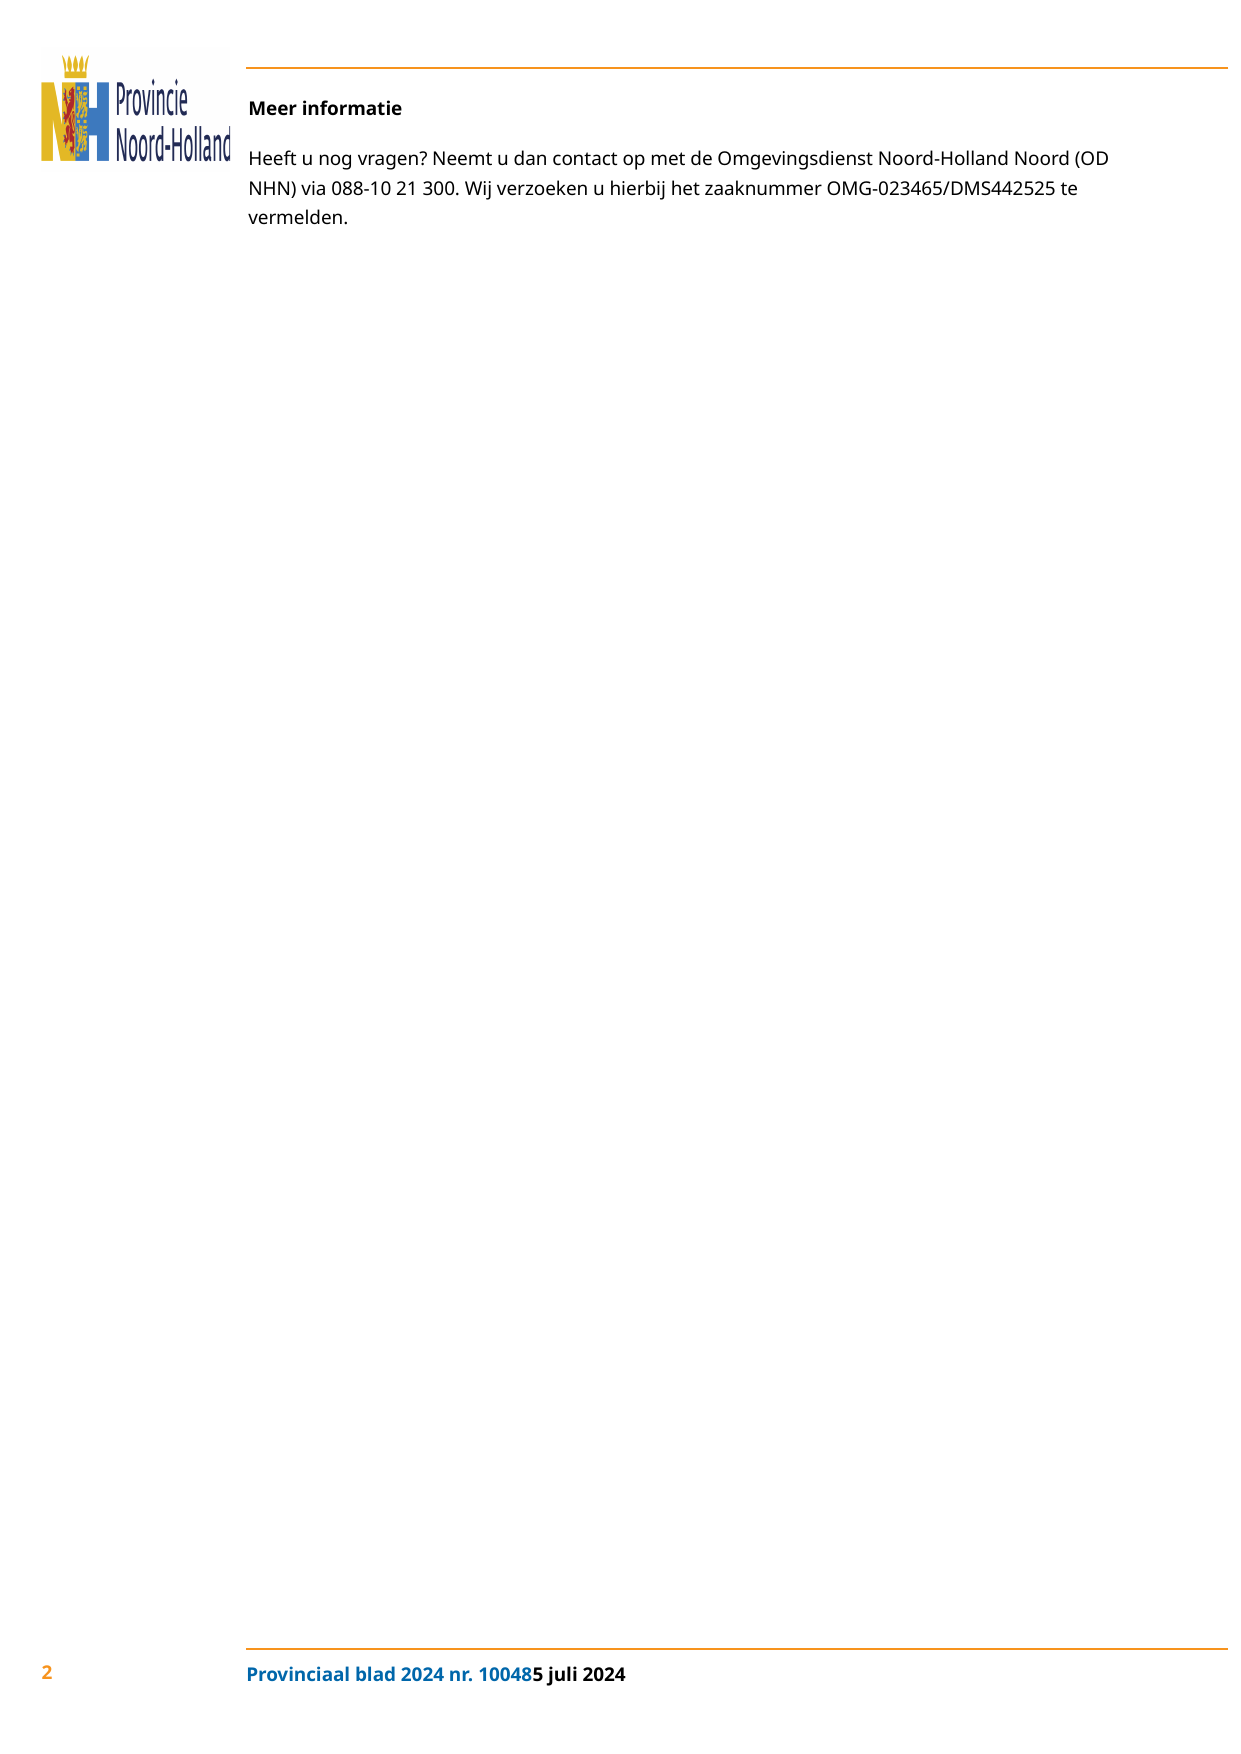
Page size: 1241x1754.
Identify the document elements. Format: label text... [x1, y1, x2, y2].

text Meer informatie [248, 95, 1152, 121]
text Heeft u nog vragen? Neemt u dan contact op met de Omgevingsdienst Noord-Holland Noord (OD NHN) via 088-10 21 300. Wij verzoeken u hierbij het zaaknummer OMG-023465/DMS442525 te vermelden. [248, 145, 1152, 230]
picture [41, 47, 231, 172]
